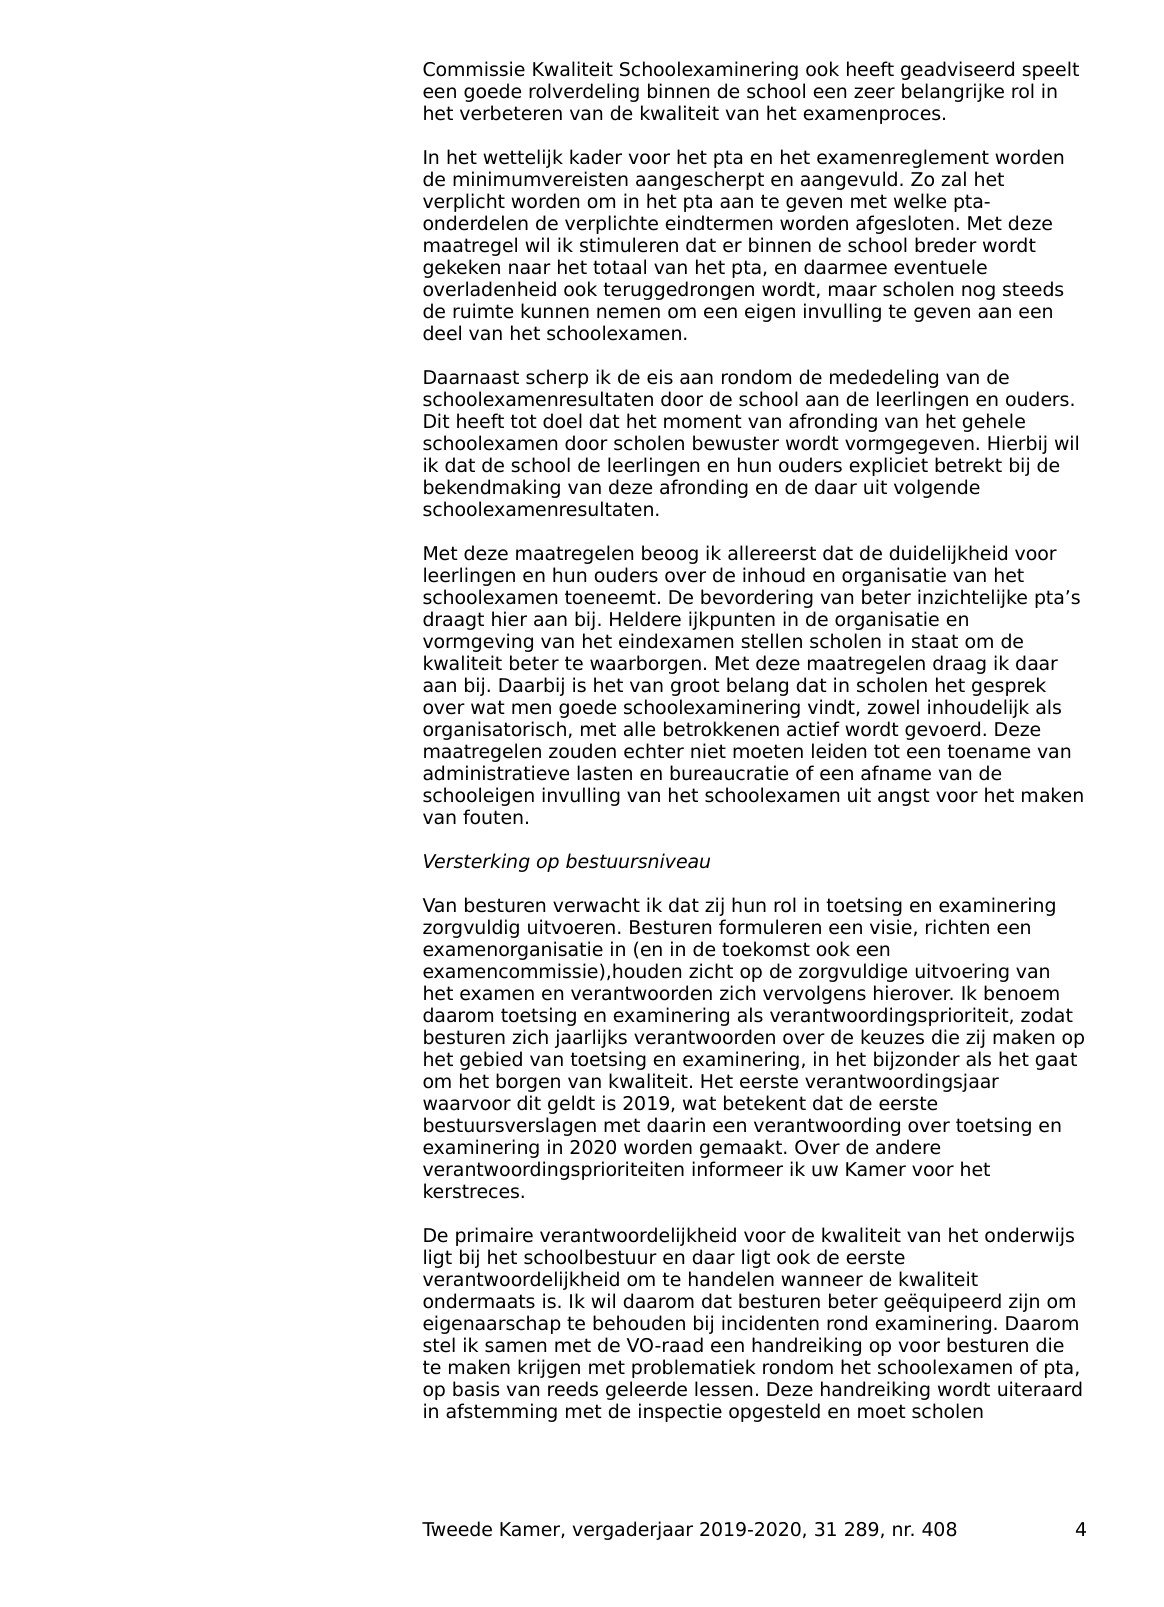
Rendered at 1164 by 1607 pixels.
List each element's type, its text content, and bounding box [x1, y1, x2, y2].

subtitle Versterking op bestuursniveau [422, 851, 1087, 873]
text In het wettelijk kader voor het pta en het examenreglement worden de minimumvereisten aangescherpt en aangevuld. Zo zal het verplicht worden om in het pta aan te geven met welke pta-onderdelen de verplichte eindtermen worden afgesloten. Met deze maatregel wil ik stimuleren dat er binnen de school breder wordt gekeken naar het totaal van het pta, en daarmee eventuele overladenheid ook teruggedrongen wordt, maar scholen nog steeds de ruimte kunnen nemen om een eigen invulling te geven aan een deel van het schoolexamen. [422, 147, 1087, 345]
text Van besturen verwacht ik dat zij hun rol in toetsing en examinering zorgvuldig uitvoeren. Besturen formuleren een visie, richten een examenorganisatie in (en in de toekomst ook een examencommissie),houden zicht op de zorgvuldige uitvoering van het examen en verantwoorden zich vervolgens hierover. Ik benoem daarom toetsing en examinering als verantwoordingsprioriteit, zodat besturen zich jaarlijks verantwoorden over de keuzes die zij maken op het gebied van toetsing en examinering, in het bijzonder als het gaat om het borgen van kwaliteit. Het eerste verantwoordingsjaar waarvoor dit geldt is 2019, wat betekent dat de eerste bestuursverslagen met daarin een verantwoording over toetsing en examinering in 2020 worden gemaakt. Over de andere verantwoordingsprioriteiten informeer ik uw Kamer voor het kerstreces. [422, 895, 1087, 1203]
text Daarnaast scherp ik de eis aan rondom de mededeling van de schoolexamenresultaten door de school aan de leerlingen en ouders. Dit heeft tot doel dat het moment van afronding van het gehele schoolexamen door scholen bewuster wordt vormgegeven. Hierbij wil ik dat de school de leerlingen en hun ouders expliciet betrekt bij de bekendmaking van deze afronding en de daar uit volgende schoolexamenresultaten. [422, 367, 1087, 521]
text De primaire verantwoordelijkheid voor de kwaliteit van het onderwijs ligt bij het schoolbestuur en daar ligt ook de eerste verantwoordelijkheid om te handelen wanneer de kwaliteit ondermaats is. Ik wil daarom dat besturen beter geëquipeerd zijn om eigenaarschap te behouden bij incidenten rond examinering. Daarom stel ik samen met de VO-raad een handreiking op voor besturen die te maken krijgen met problematiek rondom het schoolexamen of pta, op basis van reeds geleerde lessen. Deze handreiking wordt uiteraard in afstemming met de inspectie opgesteld en moet scholen [422, 1225, 1087, 1423]
text Met deze maatregelen beoog ik allereerst dat de duidelijkheid voor leerlingen en hun ouders over de inhoud en organisatie van het schoolexamen toeneemt. De bevordering van beter inzichtelijke pta’s draagt hier aan bij. Heldere ijkpunten in de organisatie en vormgeving van het eindexamen stellen scholen in staat om de kwaliteit beter te waarborgen. Met deze maatregelen draag ik daar aan bij. Daarbij is het van groot belang dat in scholen het gesprek over wat men goede schoolexaminering vindt, zowel inhoudelijk als organisatorisch, met alle betrokkenen actief wordt gevoerd. Deze maatregelen zouden echter niet moeten leiden tot een toename van administratieve lasten en bureaucratie of een afname van de schooleigen invulling van het schoolexamen uit angst voor het maken van fouten. [422, 543, 1087, 829]
text Commissie Kwaliteit Schoolexaminering ook heeft geadviseerd speelt een goede rolverdeling binnen de school een zeer belangrijke rol in het verbeteren van de kwaliteit van het examenproces. [422, 59, 1087, 125]
